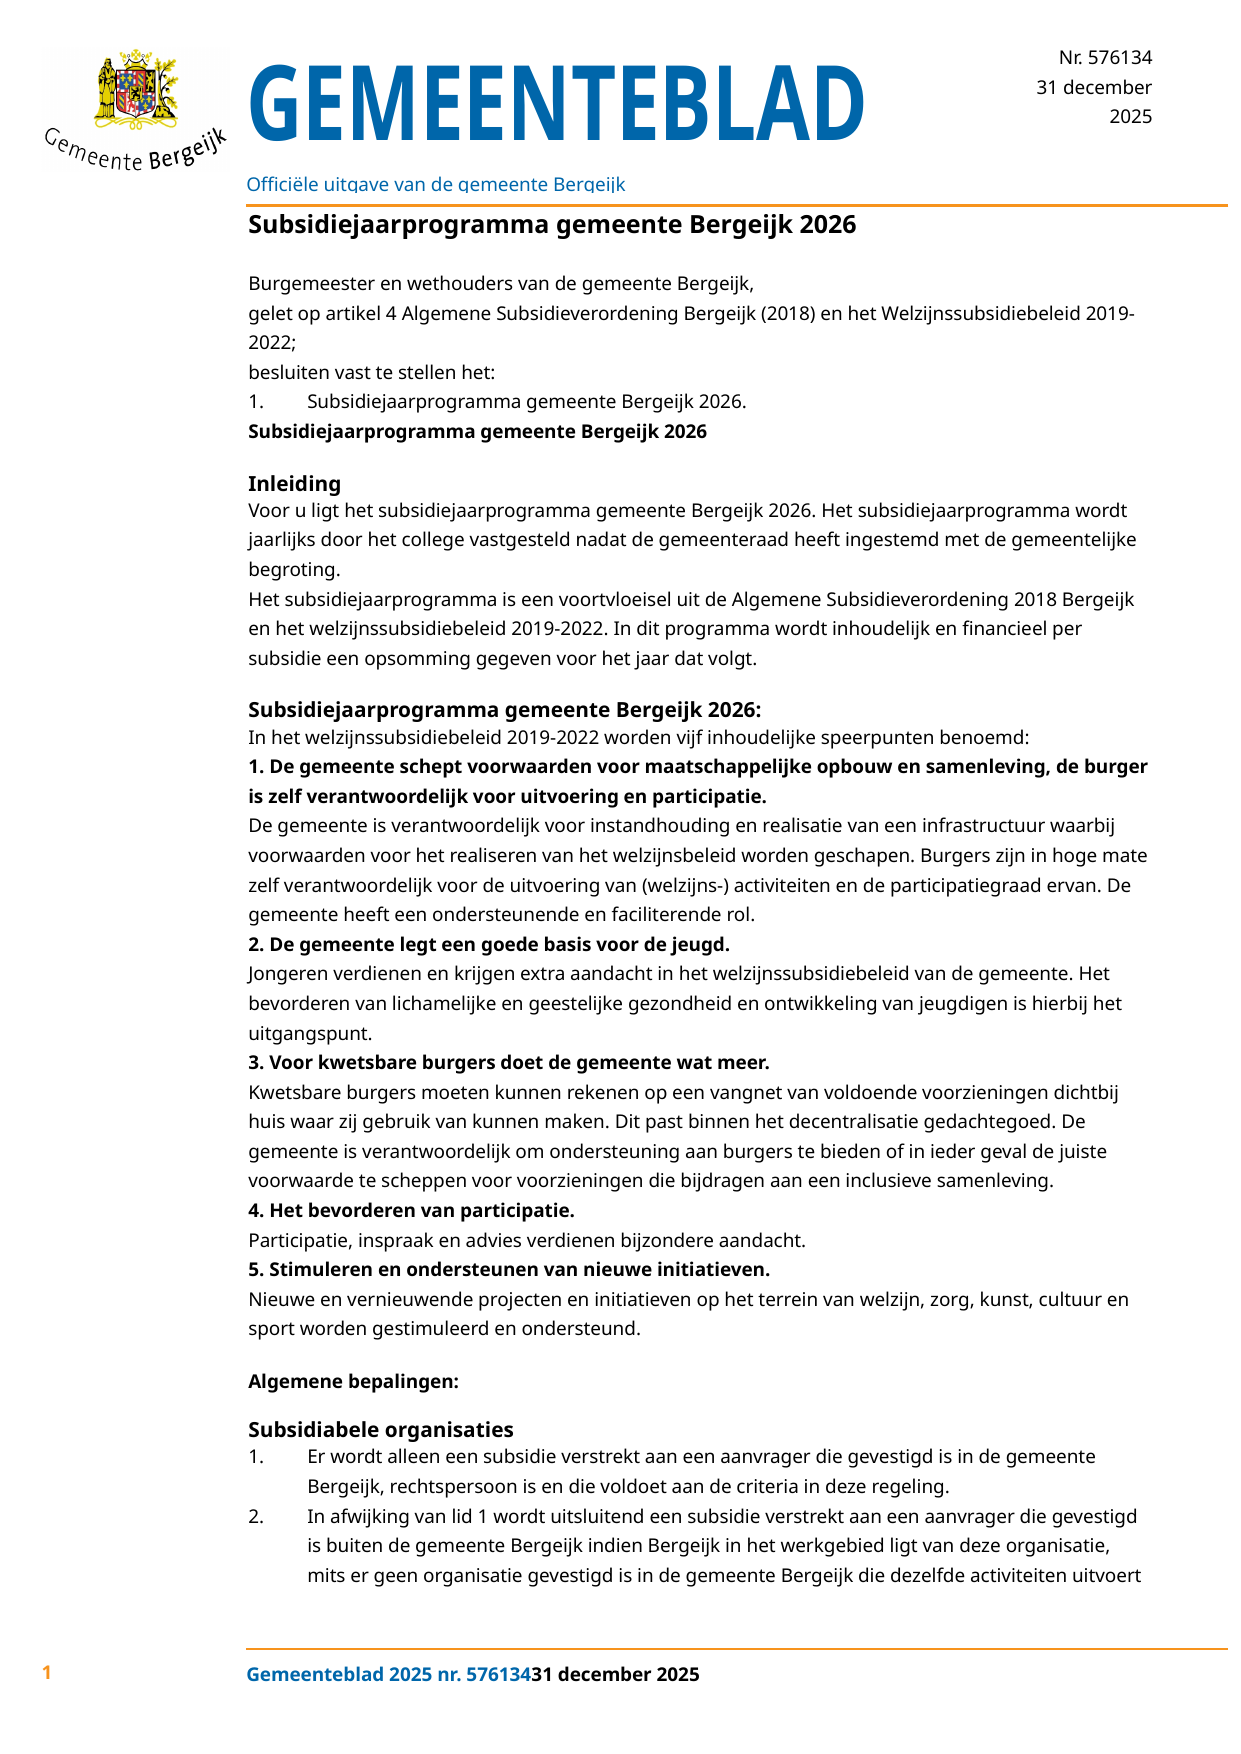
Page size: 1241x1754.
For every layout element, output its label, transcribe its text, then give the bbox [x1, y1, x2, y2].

text Voor u ligt het subsidiejaarprogramma gemeente Bergeijk 2026. Het subsidiejaarprogramma wordt jaarlijks door het college vastgesteld nadat de gemeenteraad heeft ingestemd met de gemeentelijke begroting. [248, 497, 1152, 582]
list In afwijking van lid 1 wordt uitsluitend een subsidie verstrekt aan een aanvrager die gevestigd is buiten de gemeente Bergeijk indien Bergeijk in het werkgebied ligt van deze organisatie, mits er geen organisatie gevestigd is in de gemeente Bergeijk die dezelfde activiteiten uitvoert [248, 1503, 1152, 1588]
text In het welzijnssubsidiebeleid 2019-2022 worden vijf inhoudelijke speerpunten benoemd: [248, 724, 1152, 749]
list Er wordt alleen een subsidie verstrekt aan een aanvrager die gevestigd is in de gemeente Bergeijk, rechtspersoon is en die voldoet aan de criteria in deze regeling. [248, 1444, 1152, 1499]
text Kwetsbare burgers moeten kunnen rekenen op een vangnet van voldoende voorzieningen dichtbij huis waar zij gebruik van kunnen maken. Dit past binnen het decentralisatie gedachtegoed. De gemeente is verantwoordelijk om ondersteuning aan burgers te bieden of in ieder geval de juiste voorwaarde te scheppen voor voorzieningen die bijdragen aan een inclusieve samenleving. [248, 1079, 1152, 1193]
text Participatie, inspraak en advies verdienen bijzondere aandacht. [248, 1227, 1152, 1252]
text Jongeren verdienen en krijgen extra aandacht in het welzijnssubsidiebeleid van de gemeente. Het bevorderen van lichamelijke en geestelijke gezondheid en ontwikkeling van jeugdigen is hierbij het uitgangspunt. [248, 961, 1152, 1045]
list Subsidiejaarprogramma gemeente Bergeijk 2026. [248, 389, 1152, 414]
text 1. De gemeente schept voorwaarden voor maatschappelijke opbouw en samenleving, de burger is zelf verantwoordelijk voor uitvoering en participatie. [248, 753, 1152, 809]
text Subsidiejaarprogramma gemeente Bergeijk 2026 [248, 207, 1152, 241]
text Burgemeester en wethouders van de gemeente Bergeijk, [248, 270, 1152, 296]
text Het subsidiejaarprogramma is een voortvloeisel uit de Algemene Subsidieverordening 2018 Bergeijk en het welzijnssubsidiebeleid 2019-2022. In dit programma wordt inhoudelijk en financieel per subsidie een opsomming gegeven voor het jaar dat volgt. [248, 586, 1152, 671]
text 2. De gemeente legt een goede basis voor de jeugd. [248, 931, 1152, 957]
text 5. Stimuleren en ondersteunen van nieuwe initiatieven. [248, 1256, 1152, 1282]
text 4. Het bevorderen van participatie. [248, 1197, 1152, 1223]
text besluiten vast te stellen het: [248, 359, 1152, 385]
text De gemeente is verantwoordelijk voor instandhouding en realisatie van een infrastructuur waarbij voorwaarden voor het realiseren van het welzijnsbeleid worden geschapen. Burgers zijn in hoge mate zelf verantwoordelijk voor de uitvoering van (welzijns-) activiteiten en de participatiegraad ervan. De gemeente heeft een ondersteunende en faciliterende rol. [248, 813, 1152, 927]
text Nieuwe en vernieuwende projecten en initiatieven op het terrein van welzijn, zorg, kunst, cultuur en sport worden gestimuleerd en ondersteund. [248, 1286, 1152, 1341]
text Inleiding [248, 469, 1152, 497]
text 3. Voor kwetsbare burgers doet de gemeente wat meer. [248, 1049, 1152, 1075]
text Algemene bepalingen: [248, 1366, 1152, 1394]
text Subsidiejaarprogramma gemeente Bergeijk 2026: [248, 695, 1152, 724]
text Subsidiejaarprogramma gemeente Bergeijk 2026 [248, 418, 1152, 444]
text Subsidiabele organisaties [248, 1415, 1152, 1444]
picture [41, 47, 231, 172]
text gelet op artikel 4 Algemene Subsidieverordening Bergeijk (2018) en het Welzijnssubsidiebeleid 2019-2022; [248, 300, 1152, 355]
